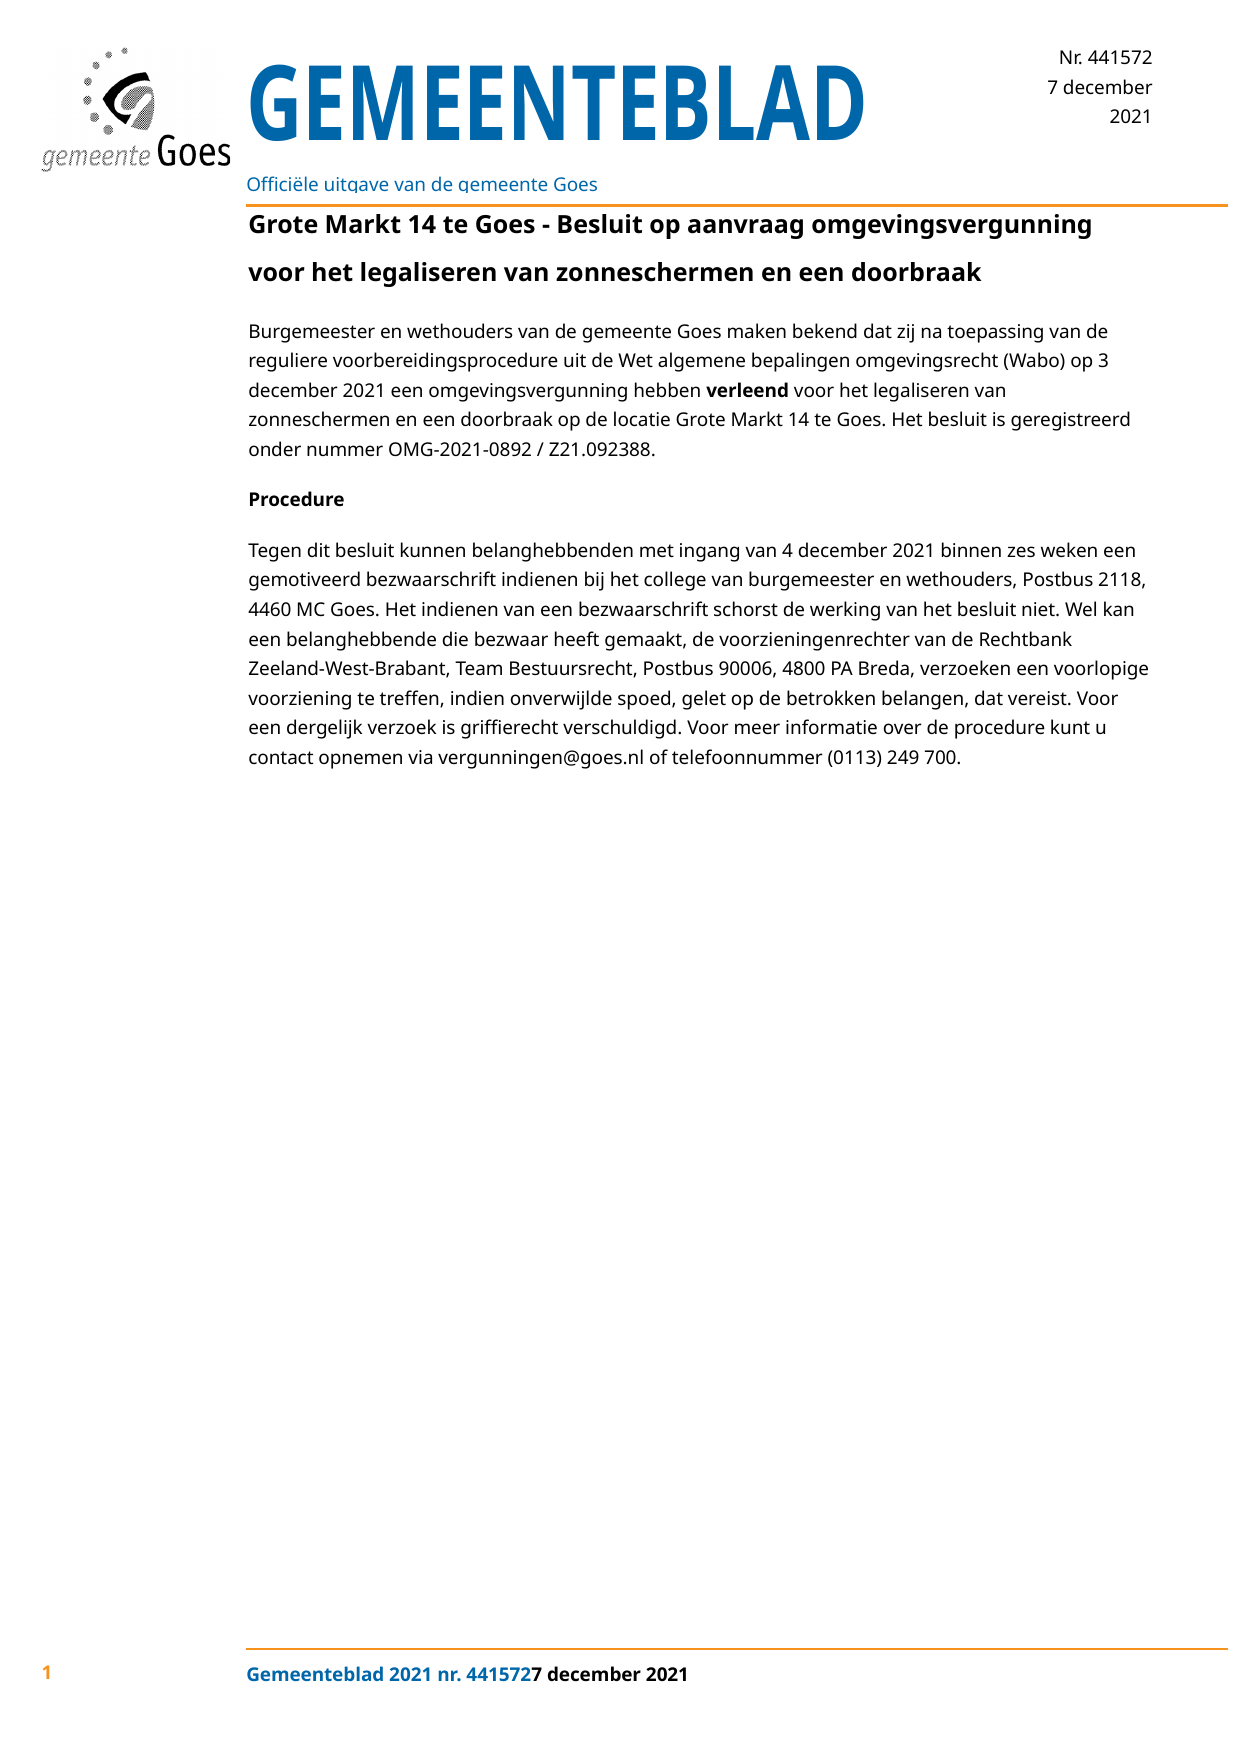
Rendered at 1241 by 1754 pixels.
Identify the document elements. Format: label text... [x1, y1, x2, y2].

text Grote Markt 14 te Goes - Besluit op aanvraag omgevingsvergunning voor het legaliseren van zonneschermen en een doorbraak [248, 207, 1152, 288]
text Tegen dit besluit kunnen belanghebbenden met ingang van 4 december 2021 binnen zes weken een gemotiveerd bezwaarschrift indienen bij het college van burgemeester en wethouders, Postbus 2118, 4460 MC Goes. Het indienen van een bezwaarschrift schorst de werking van het besluit niet. Wel kan een belanghebbende die bezwaar heeft gemaakt, de voorzieningenrechter van de Rechtbank Zeeland-West-Brabant, Team Bestuursrecht, Postbus 90006, 4800 PA Breda, verzoeken een voorlopige voorziening te treffen, indien onverwijlde spoed, gelet op de betrokken belangen, dat vereist. Voor een dergelijk verzoek is griffierecht verschuldigd. Voor meer informatie over de procedure kunt u contact opnemen via vergunningen@goes.nl of telefoonnummer (0113) 249 700. [248, 537, 1152, 770]
picture [41, 47, 231, 172]
text Burgemeester en wethouders van de gemeente Goes maken bekend dat zij na toepassing van de reguliere voorbereidingsprocedure uit de Wet algemene bepalingen omgevingsrecht (Wabo) op 3 december 2021 een omgevingsvergunning hebben verleend voor het legaliseren van zonneschermen en een doorbraak op de locatie Grote Markt 14 te Goes. Het besluit is geregistreerd onder nummer OMG-2021-0892 / Z21.092388. [248, 318, 1152, 462]
text Procedure [248, 487, 1152, 512]
